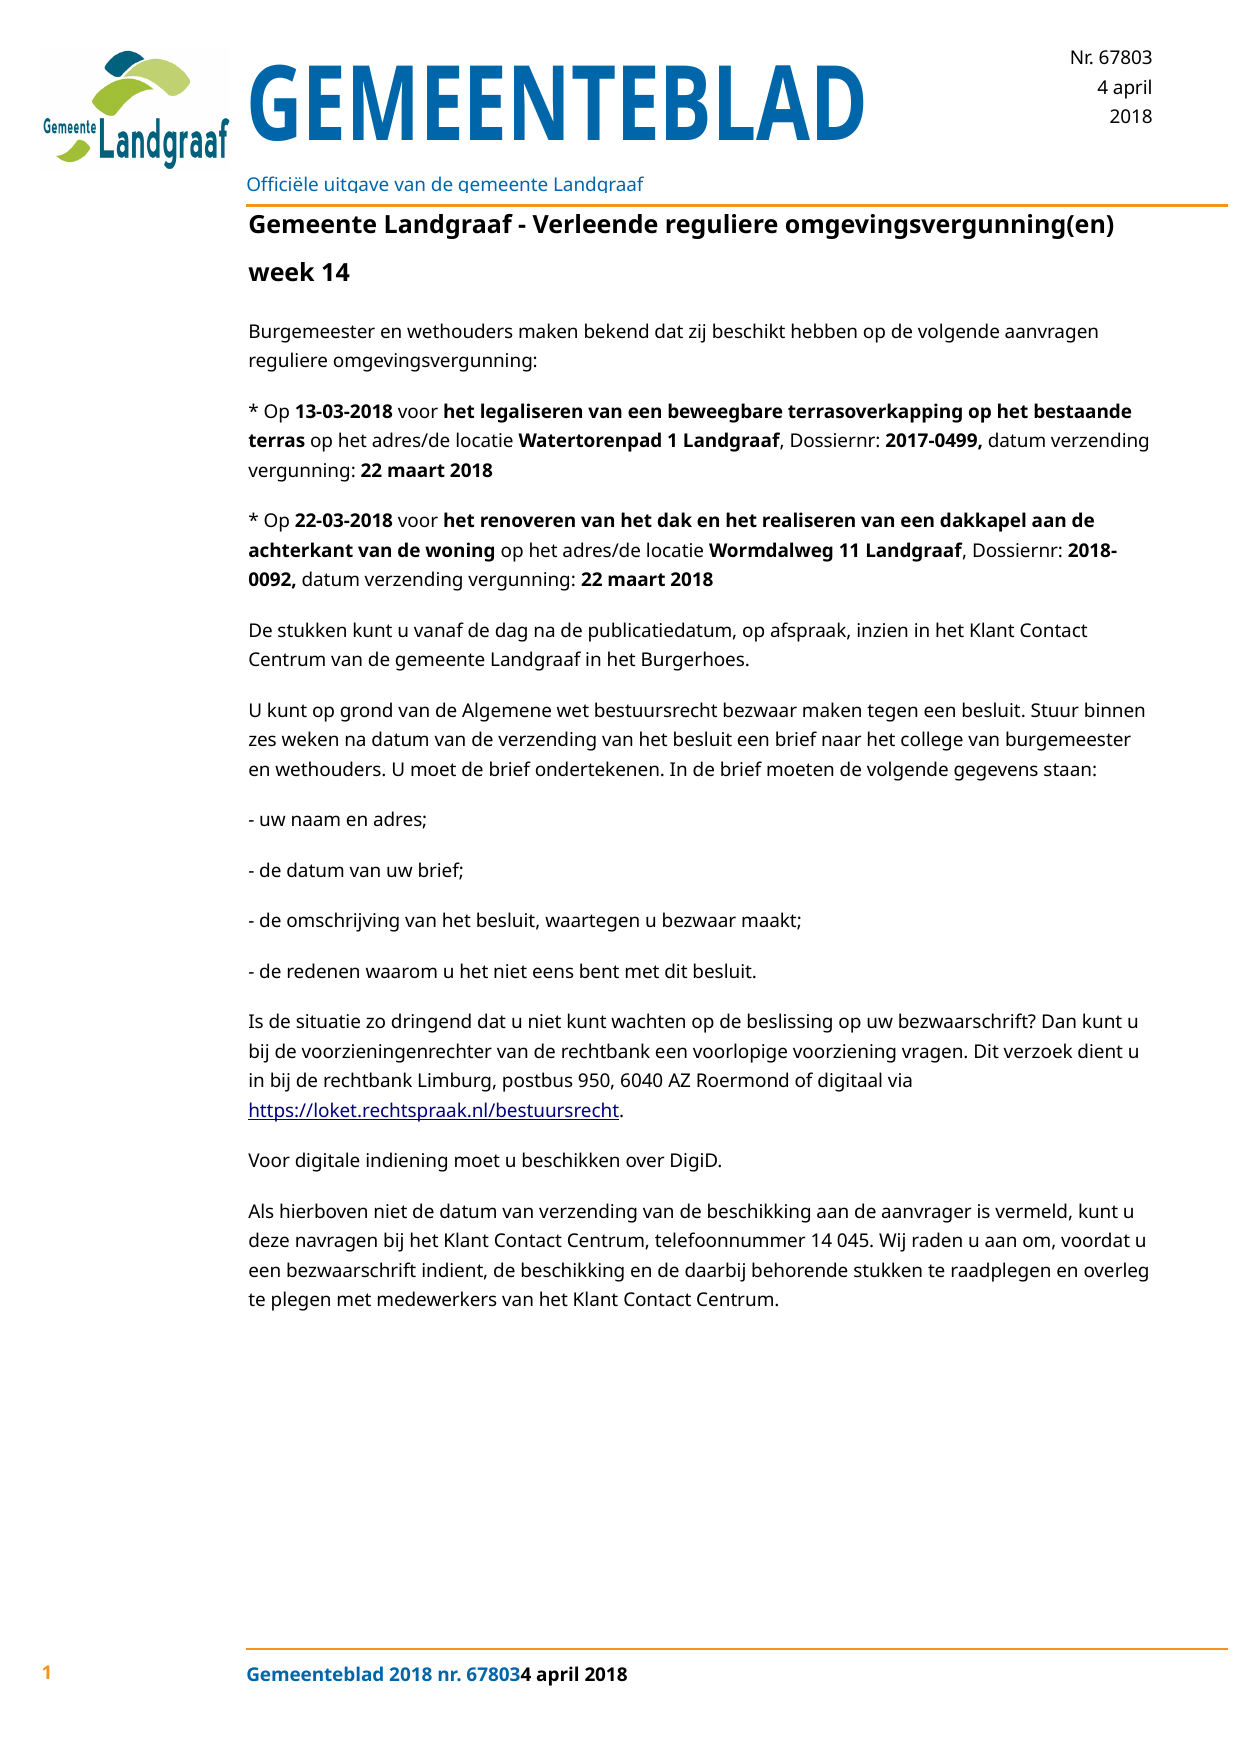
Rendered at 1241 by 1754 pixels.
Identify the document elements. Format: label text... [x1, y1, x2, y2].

text - de omschrijving van het besluit, waartegen u bezwaar maakt; [248, 907, 1152, 933]
text De stukken kunt u vanaf de dag na de publicatiedatum, op afspraak, inzien in het Klant Contact Centrum van de gemeente Landgraaf in het Burgerhoes. [248, 617, 1152, 672]
text - de redenen waarom u het niet eens bent met dit besluit. [248, 958, 1152, 984]
text * Op 13-03-2018 voor het legaliseren van een beweegbare terrasoverkapping op het bestaande terras op het adres/de locatie Watertorenpad 1 Landgraaf, Dossiernr: 2017-0499, datum verzending vergunning: 22 maart 2018 [248, 398, 1152, 483]
text Als hierboven niet de datum van verzending van de beschikking aan de aanvrager is vermeld, kunt u deze navragen bij het Klant Contact Centrum, telefoonnummer 14 045. Wij raden u aan om, voordat u een bezwaarschrift indient, de beschikking en de daarbij behorende stukken te raadplegen en overleg te plegen met medewerkers van het Klant Contact Centrum. [248, 1198, 1152, 1312]
text - de datum van uw brief; [248, 857, 1152, 883]
text Is de situatie zo dringend dat u niet kunt wachten op de beslissing op uw bezwaarschrift? Dan kunt u bij de voorzieningenrechter van de rechtbank een voorlopige voorziening vragen. Dit verzoek dient u in bij de rechtbank Limburg, postbus 950, 6040 AZ Roermond of digitaal via https://loket.rechtspraak.nl/bestuursrecht. [248, 1008, 1152, 1123]
picture [41, 47, 231, 172]
text Burgemeester en wethouders maken bekend dat zij beschikt hebben op de volgende aanvragen reguliere omgevingsvergunning: [248, 318, 1152, 373]
text * Op 22-03-2018 voor het renoveren van het dak en het realiseren van een dakkapel aan de achterkant van de woning op het adres/de locatie Wormdalweg 11 Landgraaf, Dossiernr: 2018-0092, datum verzending vergunning: 22 maart 2018 [248, 507, 1152, 592]
text U kunt op grond van de Algemene wet bestuursrecht bezwaar maken tegen een besluit. Stuur binnen zes weken na datum van de verzending van het besluit een brief naar het college van burgemeester en wethouders. U moet de brief ondertekenen. In de brief moeten de volgende gegevens staan: [248, 697, 1152, 782]
text Voor digitale indiening moet u beschikken over DigiD. [248, 1147, 1152, 1173]
text - uw naam en adres; [248, 807, 1152, 832]
text Gemeente Landgraaf - Verleende reguliere omgevingsvergunning(en) week 14 [248, 207, 1152, 288]
